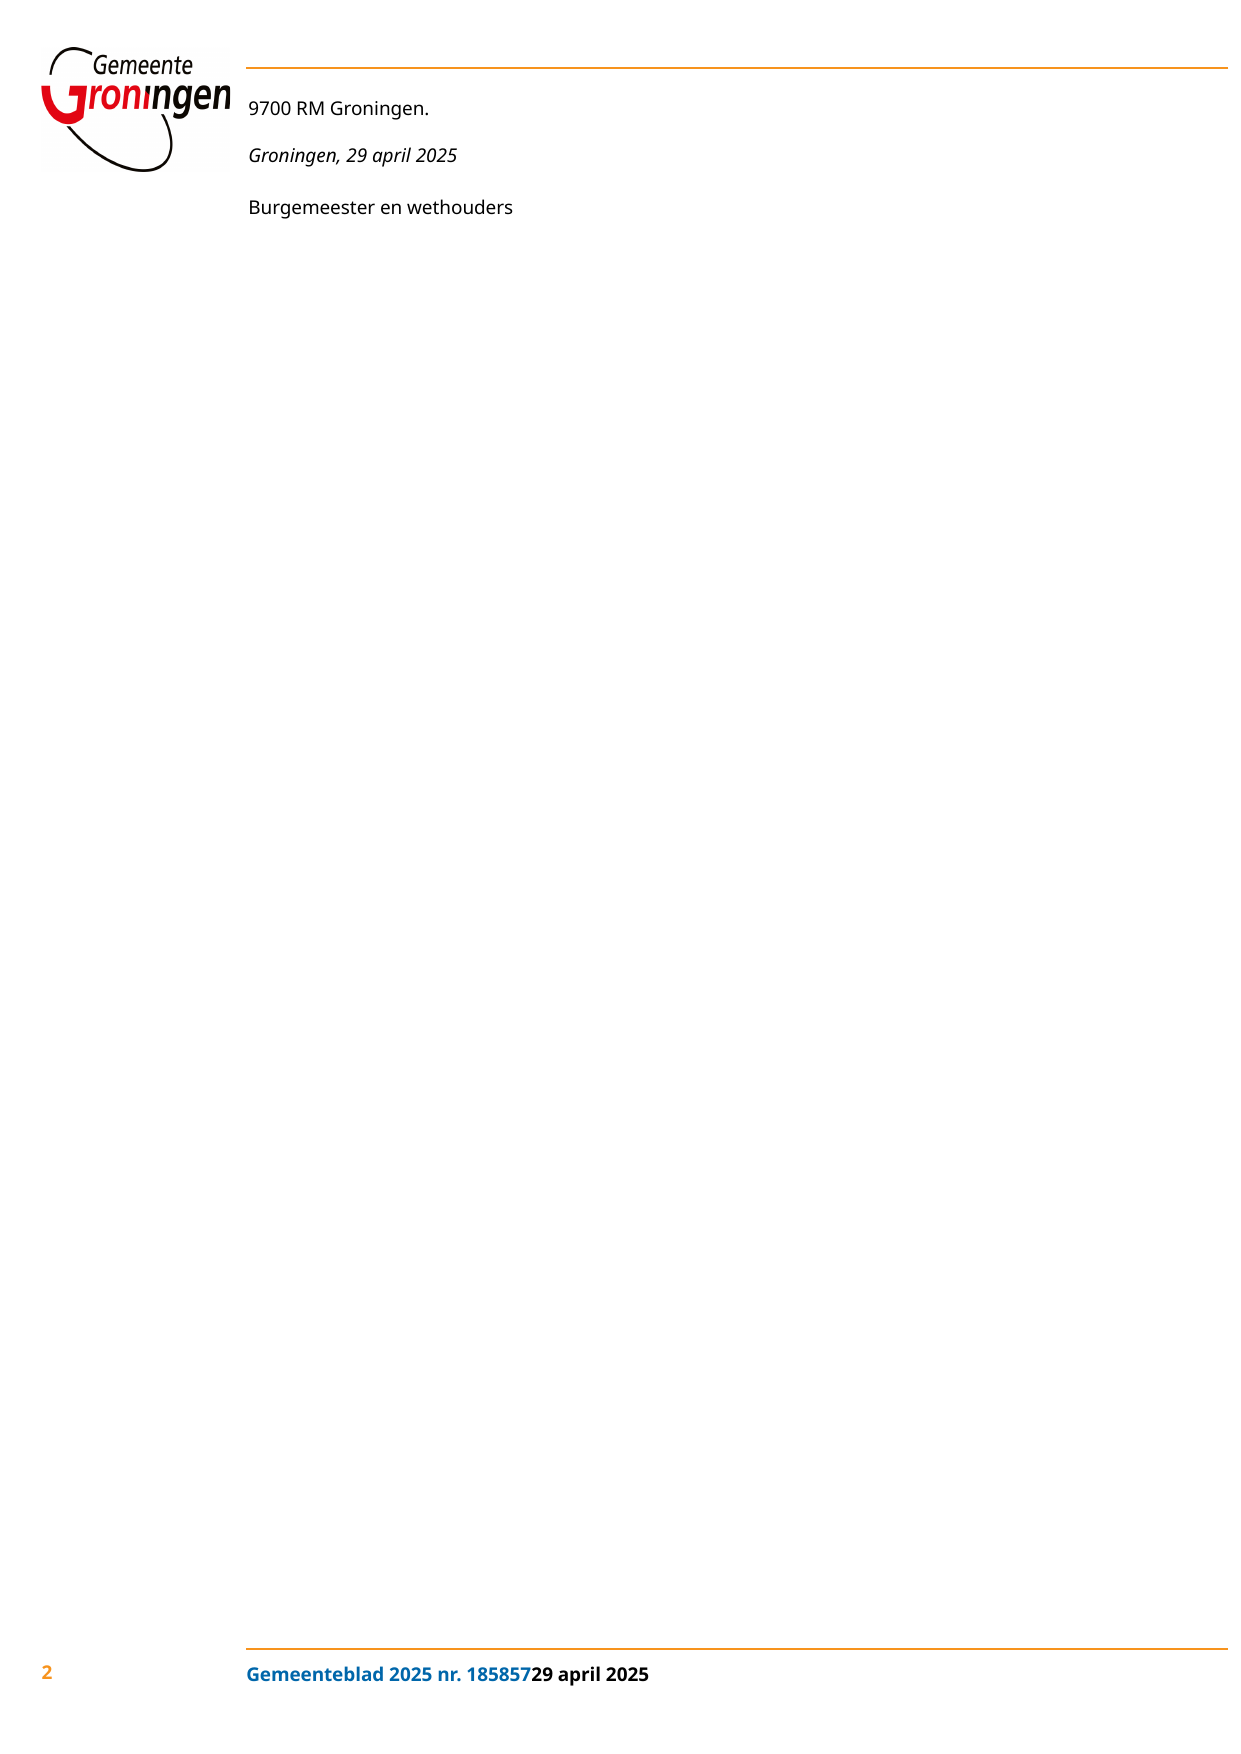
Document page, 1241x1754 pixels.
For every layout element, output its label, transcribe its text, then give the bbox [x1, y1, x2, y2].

text 9700 RM Groningen. [248, 95, 1152, 121]
picture [41, 47, 231, 172]
text Burgemeester en wethouders [248, 194, 1152, 220]
text Groningen, 29 april 2025 [248, 143, 1152, 168]
